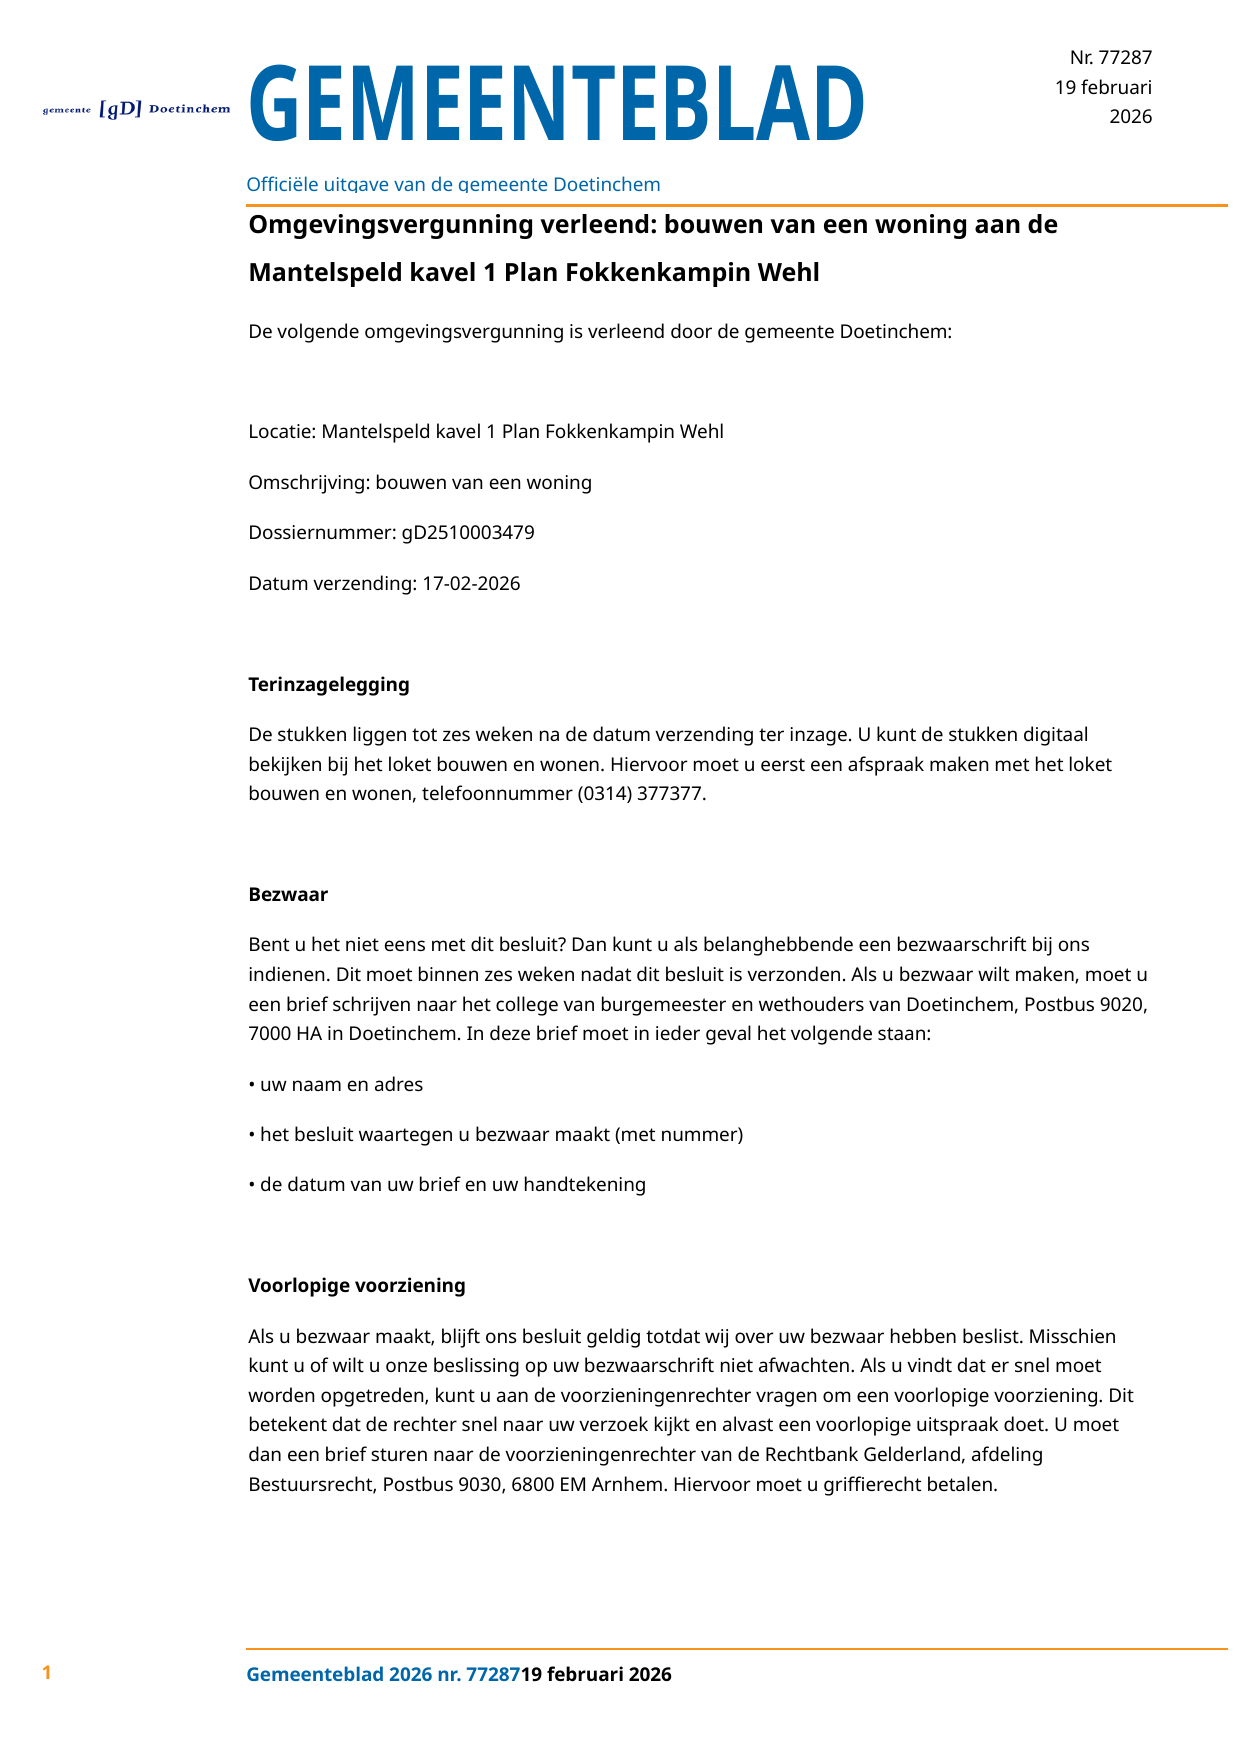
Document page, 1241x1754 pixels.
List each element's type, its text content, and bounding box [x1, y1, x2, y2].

text Omschrijving: bouwen van een woning [248, 469, 1152, 495]
text Locatie: Mantelspeld kavel 1 Plan Fokkenkampin Wehl [248, 419, 1152, 444]
picture [41, 47, 231, 172]
text Bent u het niet eens met dit besluit? Dan kunt u als belanghebbende een bezwaarschrift bij ons indienen. Dit moet binnen zes weken nadat dit besluit is verzonden. Als u bezwaar wilt maken, moet u een brief schrijven naar het college van burgemeester en wethouders van Doetinchem, Postbus 9020, 7000 HA in Doetinchem. In deze brief moet in ieder geval het volgende staan: [248, 932, 1152, 1046]
text Voorlopige voorziening [248, 1272, 1152, 1298]
text • het besluit waartegen u bezwaar maakt (met nummer) [248, 1121, 1152, 1147]
text De stukken liggen tot zes weken na de datum verzending ter inzage. U kunt de stukken digitaal bekijken bij het loket bouwen en wonen. Hiervoor moet u eerst een afspraak maken met het loket bouwen en wonen, telefoonnummer (0314) 377377. [248, 721, 1152, 806]
text • uw naam en adres [248, 1071, 1152, 1097]
text • de datum van uw brief en uw handtekening [248, 1172, 1152, 1197]
text De volgende omgevingsvergunning is verleend door de gemeente Doetinchem: [248, 318, 1152, 344]
text Terinzagelegging [248, 671, 1152, 697]
text Datum verzending: 17-02-2026 [248, 570, 1152, 596]
text Als u bezwaar maakt, blijft ons besluit geldig totdat wij over uw bezwaar hebben beslist. Misschien kunt u of wilt u onze beslissing op uw bezwaarschrift niet afwachten. Als u vindt dat er snel moet worden opgetreden, kunt u aan de voorzieningenrechter vragen om een voorlopige voorziening. Dit betekent dat de rechter snel naar uw verzoek kijkt en alvast een voorlopige uitspraak doet. U moet dan een brief sturen naar de voorzieningenrechter van de Rechtbank Gelderland, afdeling Bestuursrecht, Postbus 9030, 6800 EM Arnhem. Hiervoor moet u griffierecht betalen. [248, 1323, 1152, 1497]
text Bezwaar [248, 881, 1152, 907]
text Dossiernummer: gD2510003479 [248, 519, 1152, 545]
text Omgevingsvergunning verleend: bouwen van een woning aan de Mantelspeld kavel 1 Plan Fokkenkampin Wehl [248, 207, 1152, 288]
